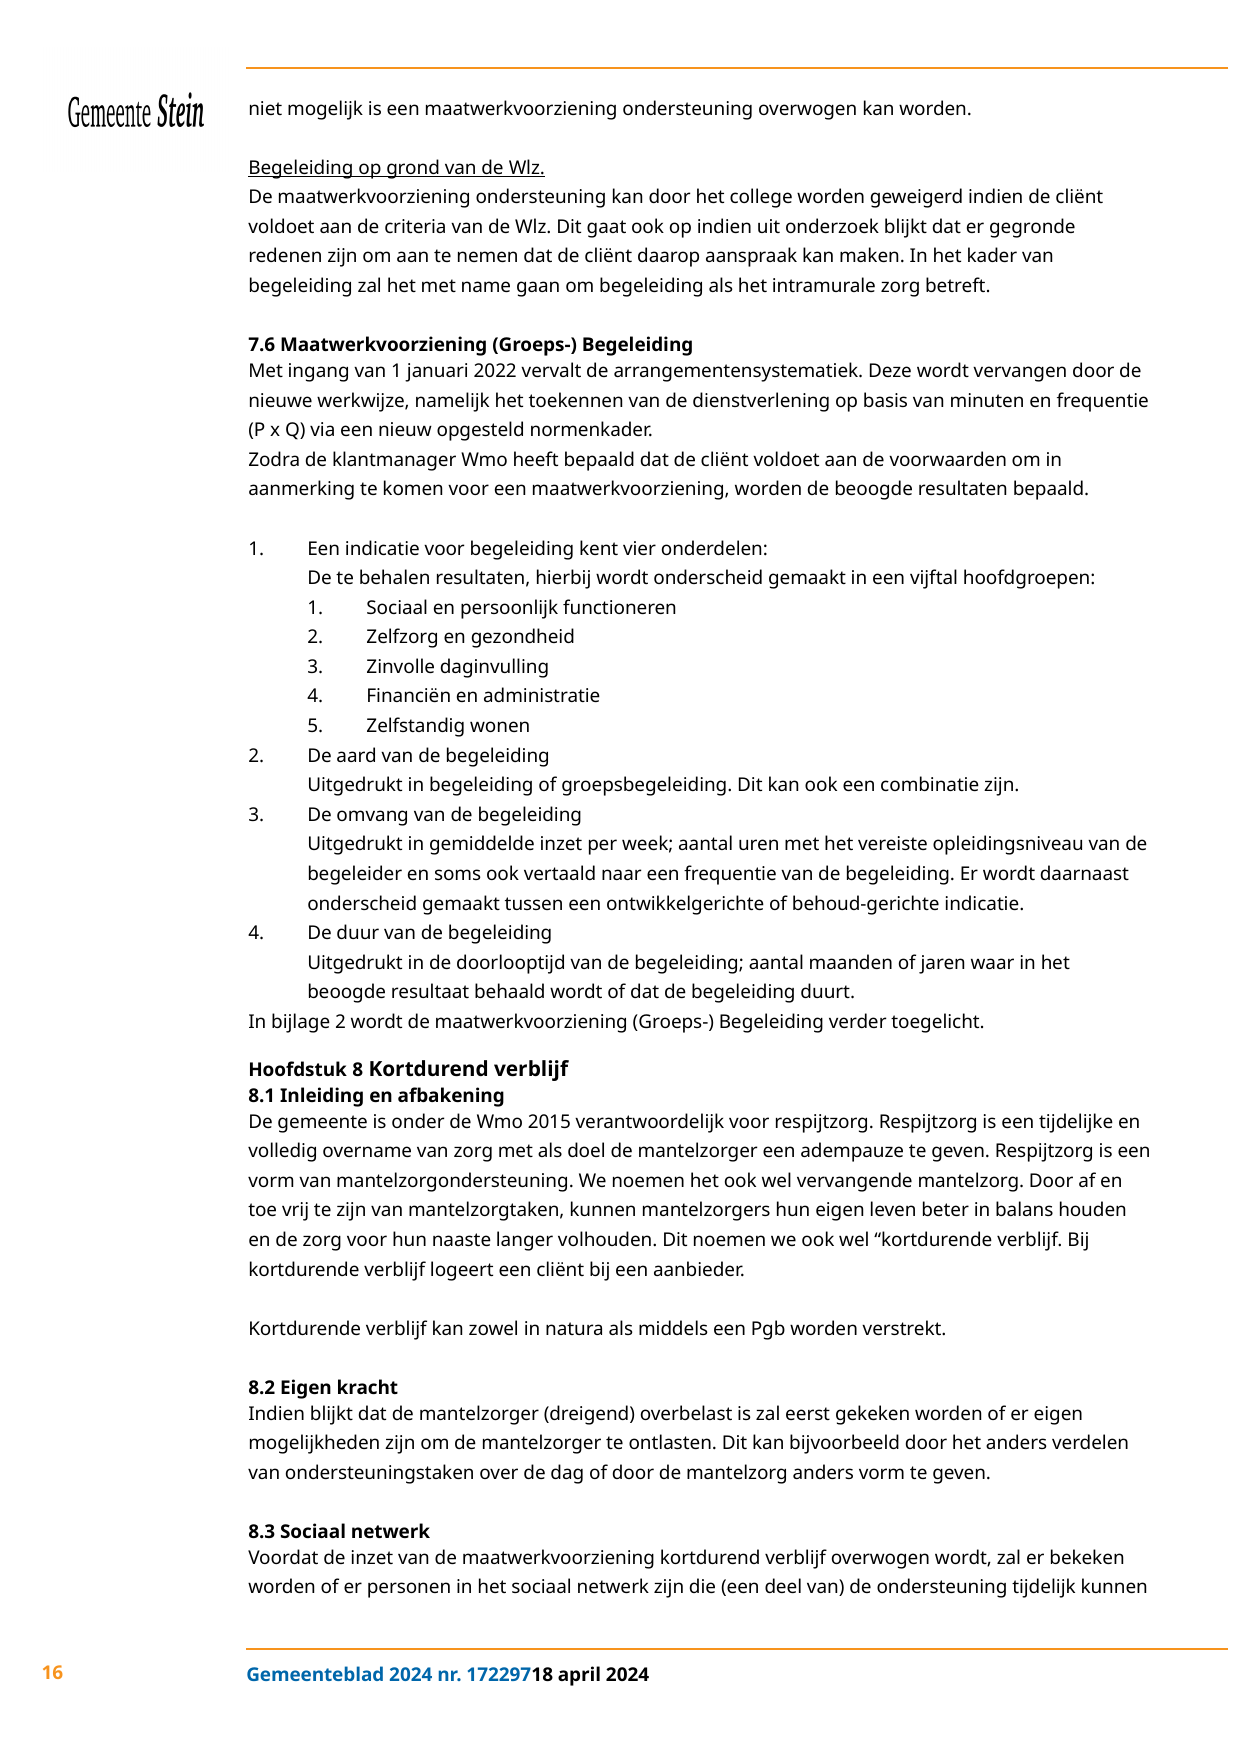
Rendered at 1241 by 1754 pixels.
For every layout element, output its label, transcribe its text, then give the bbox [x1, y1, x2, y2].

list Sociaal en persoonlijk functioneren [307, 594, 1152, 619]
text Indien blijkt dat de mantelzorger (dreigend) overbelast is zal eerst gekeken worden of er eigen mogelijkheden zijn om de mantelzorger te ontlasten. Dit kan bijvoorbeeld door het anders verdelen van ondersteuningstaken over de dag of door de mantelzorg anders vorm te geven. [248, 1400, 1152, 1485]
text 7.6 Maatwerkvoorziening (Groeps-) Begeleiding [248, 331, 1152, 357]
text niet mogelijk is een maatwerkvoorziening ondersteuning overwogen kan worden. [248, 95, 1152, 121]
list Uitgedrukt in gemiddelde inzet per week; aantal uren met het vereiste opleidingsniveau van de begeleider en soms ook vertaald naar een frequentie van de begeleiding. Er wordt daarnaast onderscheid gemaakt tussen een ontwikkelgerichte of behoud-gerichte indicatie. [248, 831, 1152, 915]
text Zodra de klantmanager Wmo heeft bepaald dat de cliënt voldoet aan de voorwaarden om in aanmerking te komen voor een maatwerkvoorziening, worden de beoogde resultaten bepaald. [248, 446, 1152, 501]
text De maatwerkvoorziening ondersteuning kan door het college worden geweigerd indien de cliënt voldoet aan de criteria van de Wlz. Dit gaat ook op indien uit onderzoek blijkt dat er gegronde redenen zijn om aan te nemen dat de cliënt daarop aanspraak kan maken. In het kader van begeleiding zal het met name gaan om begeleiding als het intramurale zorg betreft. [248, 183, 1152, 298]
list De te behalen resultaten, hierbij wordt onderscheid gemaakt in een vijftal hoofdgroepen: [248, 564, 1152, 590]
list De omvang van de begeleiding [248, 801, 1152, 827]
list Een indicatie voor begeleiding kent vier onderdelen: [248, 535, 1152, 560]
picture [41, 47, 231, 172]
list Uitgedrukt in begeleiding of groepsbegeleiding. Dit kan ook een combinatie zijn. [248, 771, 1152, 797]
text De gemeente is onder de Wmo 2015 verantwoordelijk voor respijtzorg. Respijtzorg is een tijdelijke en volledig overname van zorg met als doel de mantelzorger een adempauze te geven. Respijtzorg is een vorm van mantelzorgondersteuning. We noemen het ook wel vervangende mantelzorg. Door af en toe vrij te zijn van mantelzorgtaken, kunnen mantelzorgers hun eigen leven beter in balans houden en de zorg voor hun naaste langer volhouden. Dit noemen we ook wel “kortdurende verblijf. Bij kortdurende verblijf logeert een cliënt bij een aanbieder. [248, 1108, 1152, 1281]
text Begeleiding op grond van de Wlz. [248, 154, 1152, 180]
list De aard van de begeleiding [248, 742, 1152, 767]
list Zinvolle daginvulling [307, 653, 1152, 679]
list De duur van de begeleiding [248, 919, 1152, 945]
text Kortdurende verblijf kan zowel in natura als middels een Pgb worden verstrekt. [248, 1315, 1152, 1341]
text 8.1 Inleiding en afbakening [248, 1082, 1152, 1108]
text 8.2 Eigen kracht [248, 1374, 1152, 1400]
list Zelfzorg en gezondheid [307, 623, 1152, 649]
text Voordat de inzet van de maatwerkvoorziening kortdurend verblijf overwogen wordt, zal er bekeken worden of er personen in het sociaal netwerk zijn die (een deel van) de ondersteuning tijdelijk kunnen [248, 1544, 1152, 1599]
text In bijlage 2 wordt de maatwerkvoorziening (Groeps-) Begeleiding verder toegelicht. [248, 1008, 1152, 1034]
text 8.3 Sociaal netwerk [248, 1518, 1152, 1544]
text Hoofdstuk 8 Kortdurend verblijf [248, 1054, 1152, 1082]
list Zelfstandig wonen [307, 712, 1152, 738]
list Uitgedrukt in de doorlooptijd van de begeleiding; aantal maanden of jaren waar in het beoogde resultaat behaald wordt of dat de begeleiding duurt. [248, 949, 1152, 1004]
text Met ingang van 1 januari 2022 vervalt de arrangementensystematiek. Deze wordt vervangen door de nieuwe werkwijze, namelijk het toekennen van de dienstverlening op basis van minuten en frequentie (P x Q) via een nieuw opgesteld normenkader. [248, 357, 1152, 442]
list Financiën en administratie [307, 683, 1152, 708]
